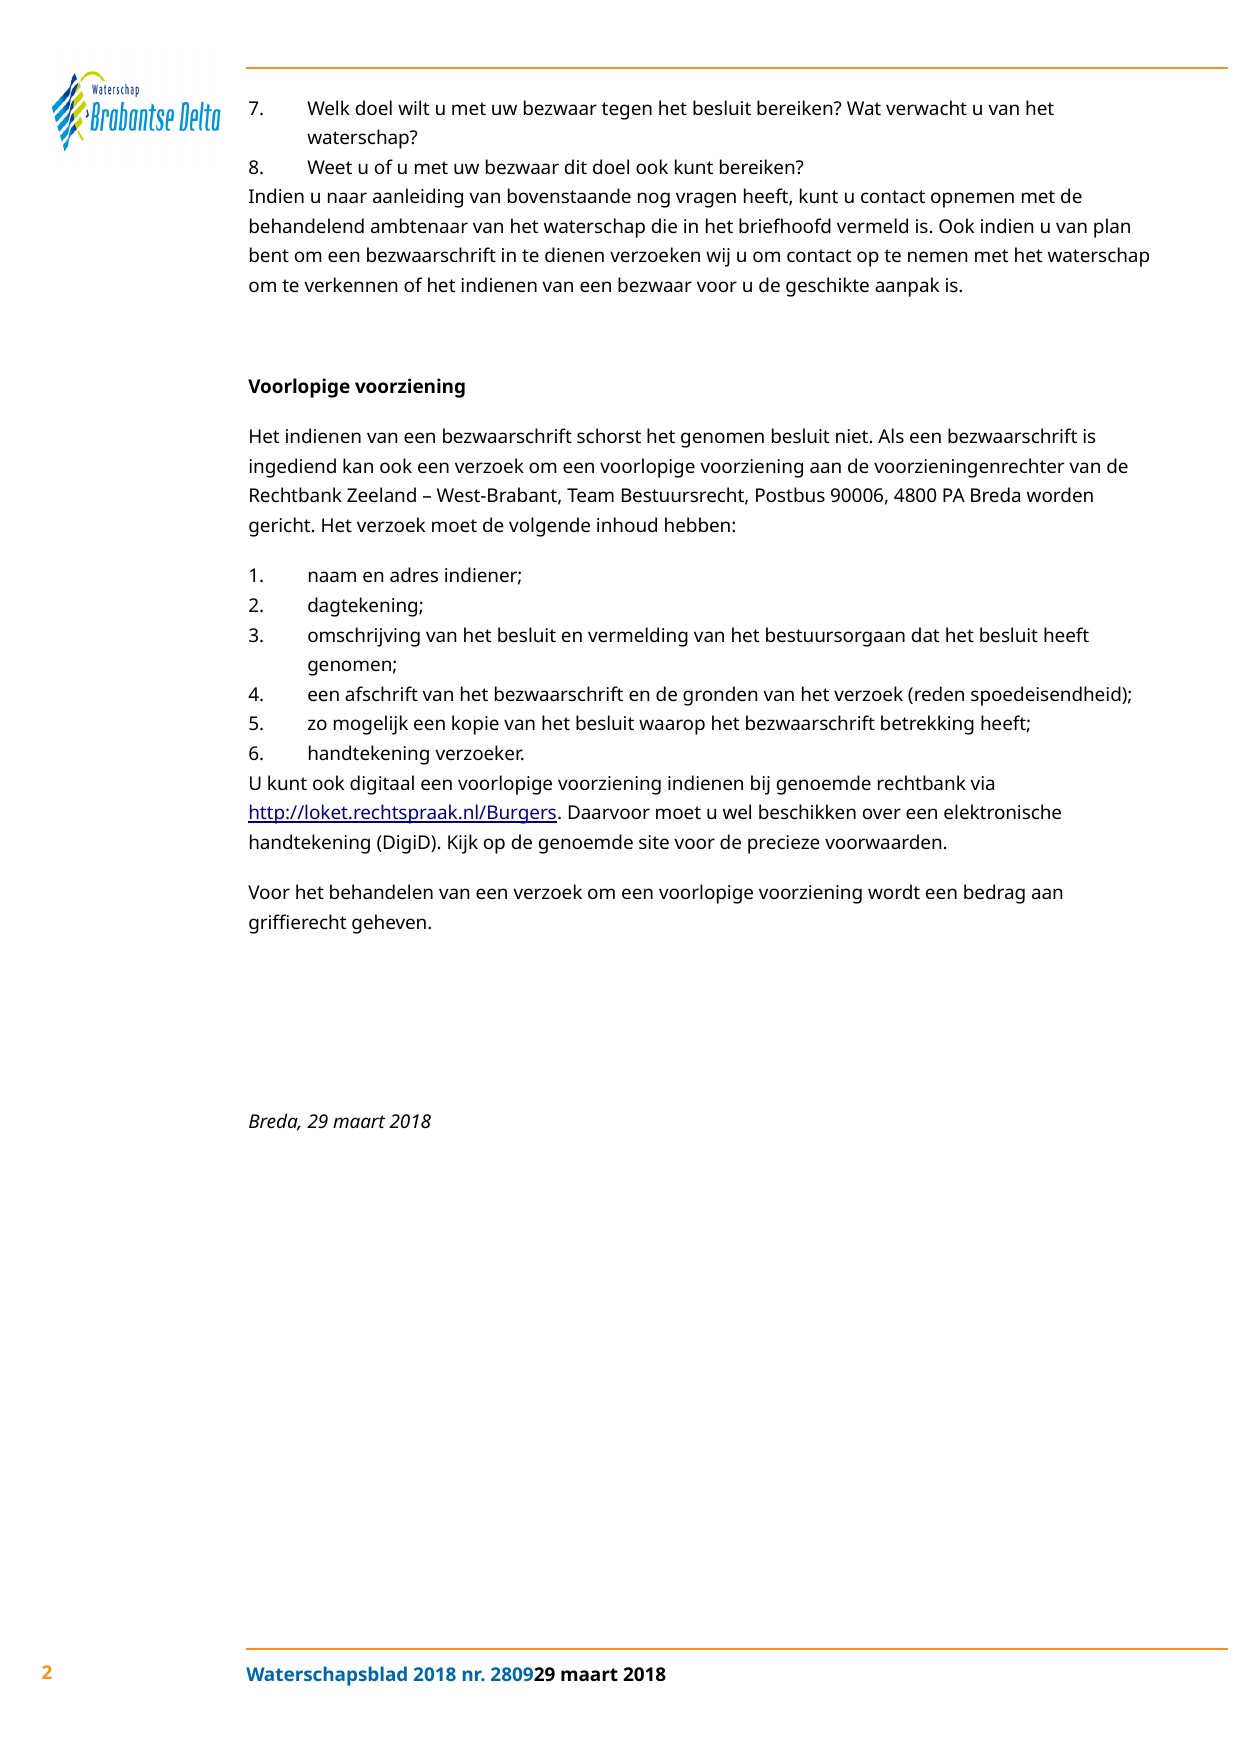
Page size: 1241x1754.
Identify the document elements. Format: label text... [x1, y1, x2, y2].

list dagtekening; [248, 592, 1152, 618]
list handtekening verzoeker. [248, 740, 1152, 766]
list Welk doel wilt u met uw bezwaar tegen het besluit bereiken? Wat verwacht u van het waterschap? [248, 95, 1152, 150]
text Indien u naar aanleiding van bovenstaande nog vragen heeft, kunt u contact opnemen met de behandelend ambtenaar van het waterschap die in het briefhoofd vermeld is. Ook indien u van plan bent om een bezwaarschrift in te dienen verzoeken wij u om contact op te nemen met het waterschap om te verkennen of het indienen van een bezwaar voor u de geschikte aanpak is. [248, 183, 1152, 298]
text U kunt ook digitaal een voorlopige voorziening indienen bij genoemde rechtbank via http://loket.rechtspraak.nl/Burgers. Daarvoor moet u wel beschikken over een elektronische handtekening (DigiD). Kijk op de genoemde site voor de precieze voorwaarden. [248, 770, 1152, 855]
text Voor het behandelen van een verzoek om een voorlopige voorziening wordt een bedrag aan griffierecht geheven. [248, 879, 1152, 935]
text Voorlopige voorziening [248, 373, 1152, 399]
list naam en adres indiener; [248, 563, 1152, 588]
list Weet u of u met uw bezwaar dit doel ook kunt bereiken? [248, 154, 1152, 180]
list omschrijving van het besluit en vermelding van het bestuursorgaan dat het besluit heeft genomen; [248, 622, 1152, 677]
list zo mogelijk een kopie van het besluit waarop het bezwaarschrift betrekking heeft; [248, 711, 1152, 736]
text Het indienen van een bezwaarschrift schorst het genomen besluit niet. Als een bezwaarschrift is ingediend kan ook een verzoek om een voorlopige voorziening aan de voorzieningenrechter van de Rechtbank Zeeland – West-Brabant, Team Bestuursrecht, Postbus 90006, 4800 PA Breda worden gericht. Het verzoek moet de volgende inhoud hebben: [248, 423, 1152, 538]
text Breda, 29 maart 2018 [248, 1108, 1152, 1134]
picture [41, 47, 231, 172]
list een afschrift van het bezwaarschrift en de gronden van het verzoek (reden spoedeisendheid); [248, 681, 1152, 707]
